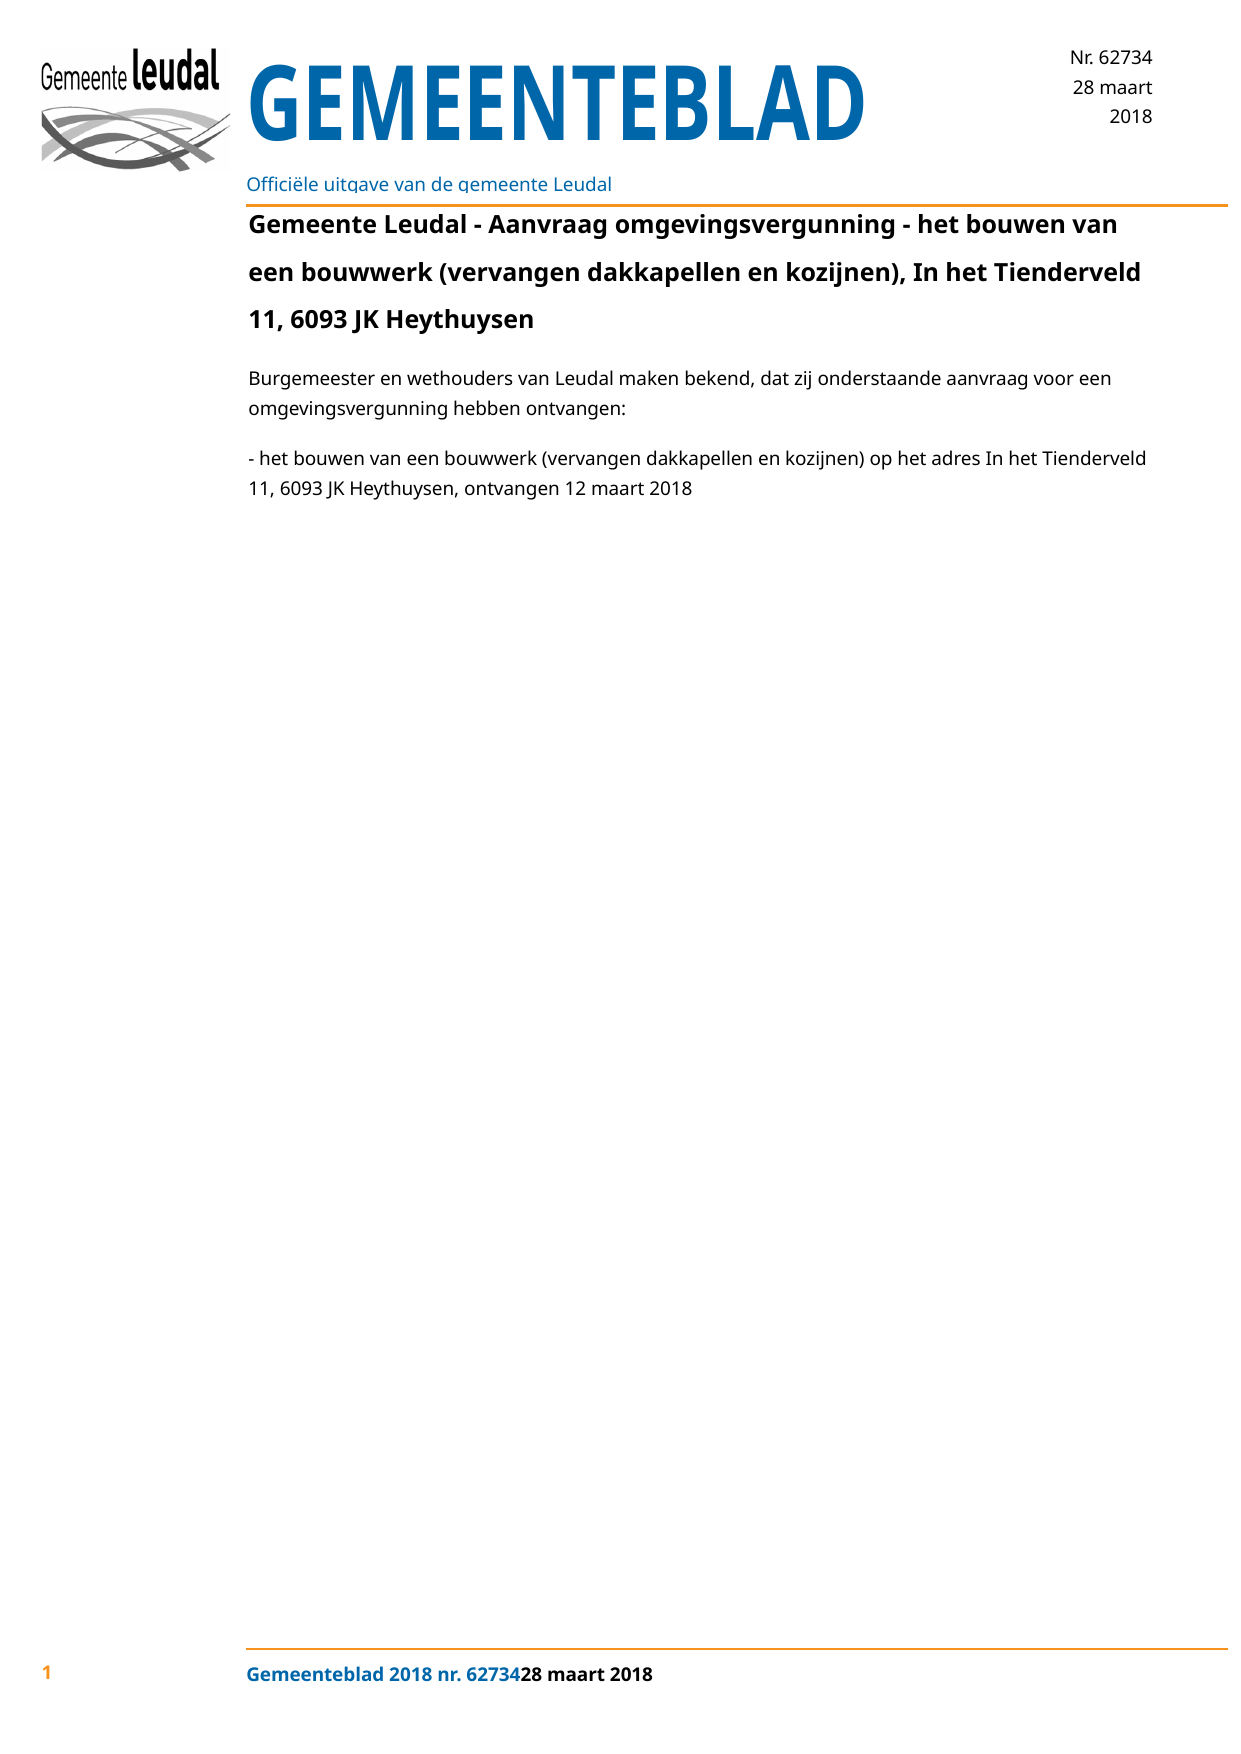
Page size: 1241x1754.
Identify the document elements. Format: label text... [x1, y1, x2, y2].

text Gemeente Leudal - Aanvraag omgevingsvergunning - het bouwen van een bouwwerk (vervangen dakkapellen en kozijnen), In het Tienderveld 11, 6093 JK Heythuysen [248, 207, 1152, 336]
text Burgemeester en wethouders van Leudal maken bekend, dat zij onderstaande aanvraag voor een omgevingsvergunning hebben ontvangen: [248, 366, 1152, 421]
text - het bouwen van een bouwwerk (vervangen dakkapellen en kozijnen) op het adres In het Tienderveld 11, 6093 JK Heythuysen, ontvangen 12 maart 2018 [248, 446, 1152, 501]
picture [41, 47, 231, 172]
